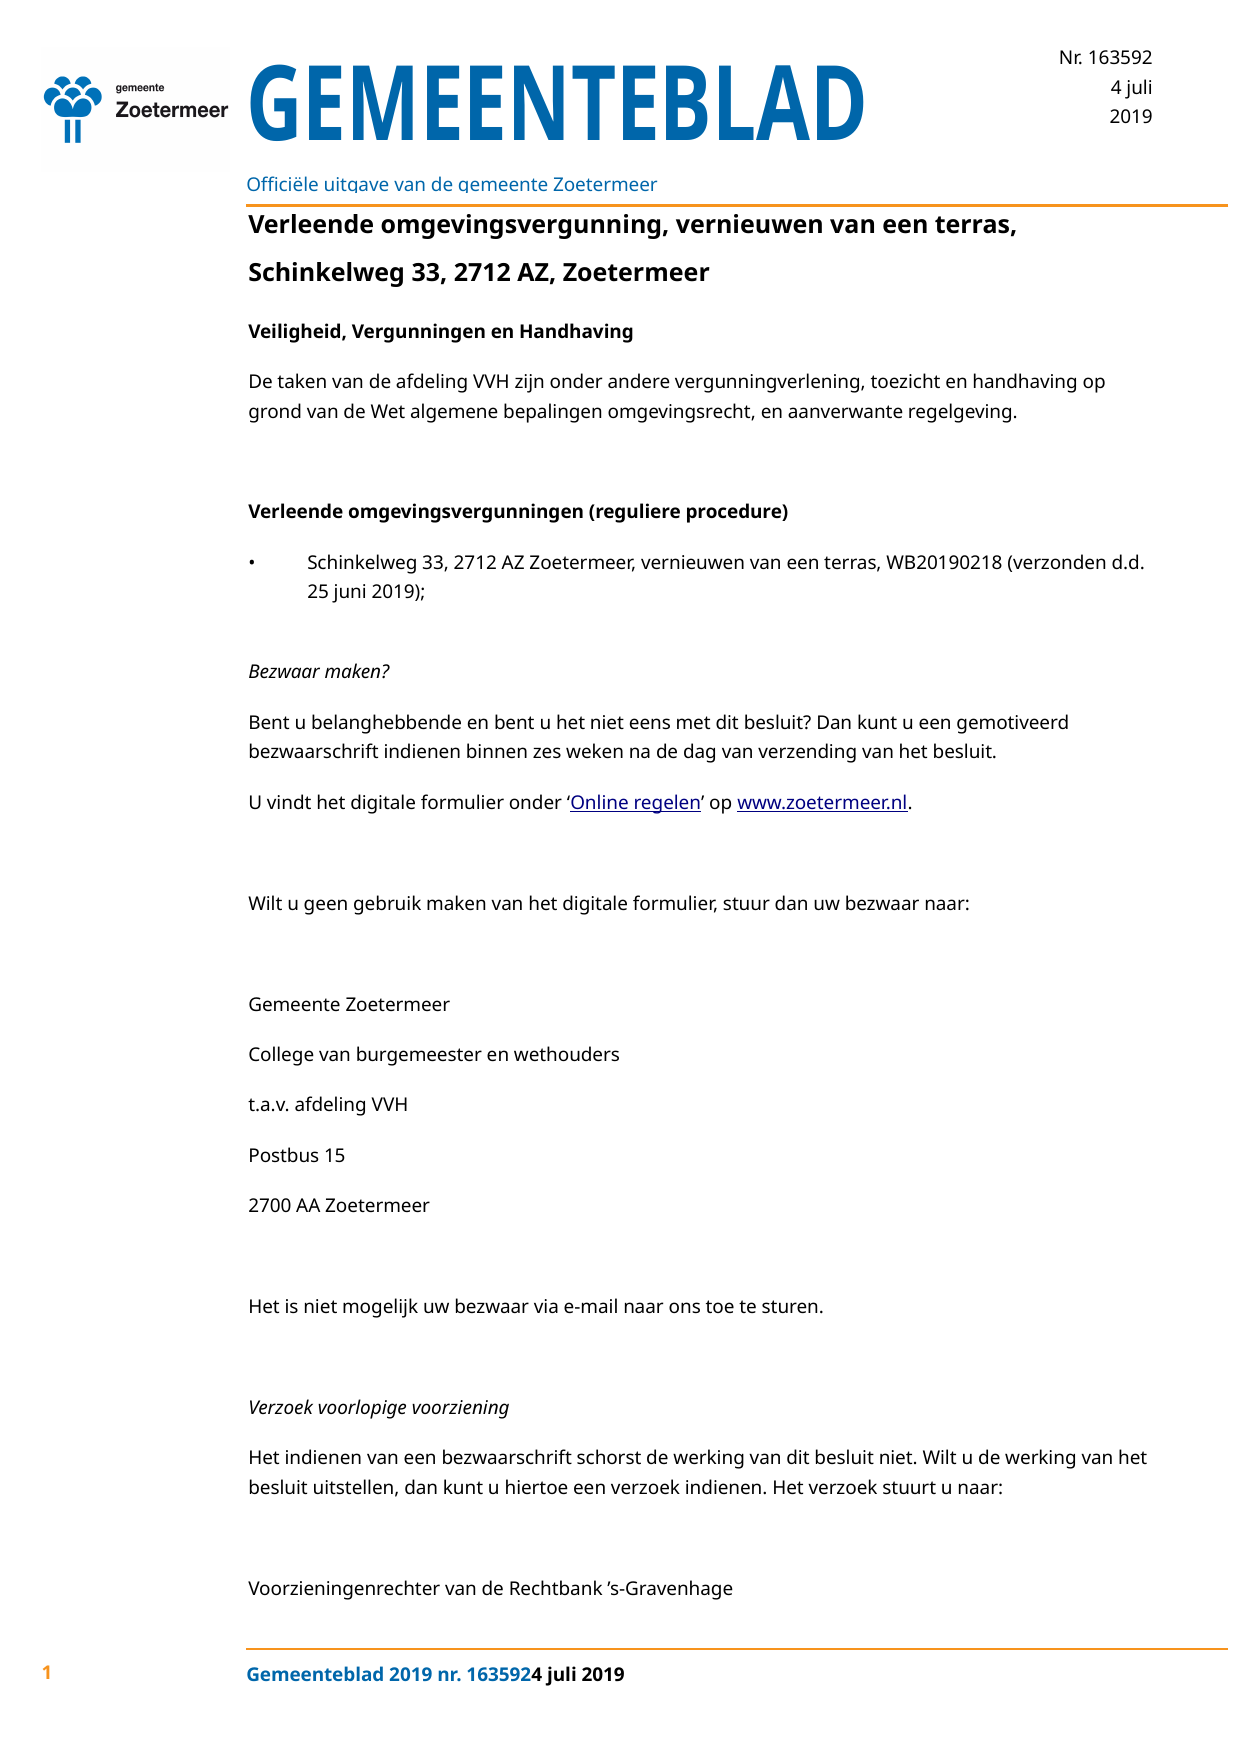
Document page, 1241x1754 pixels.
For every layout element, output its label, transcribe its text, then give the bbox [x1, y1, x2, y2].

text 2700 AA Zoetermeer [248, 1192, 1152, 1218]
text Verleende omgevingsvergunningen (reguliere procedure) [248, 499, 1152, 524]
text Het is niet mogelijk uw bezwaar via e-mail naar ons toe te sturen. [248, 1293, 1152, 1319]
text Bezwaar maken? [248, 659, 1152, 684]
text Verleende omgevingsvergunning, vernieuwen van een terras, Schinkelweg 33, 2712 AZ, Zoetermeer [248, 207, 1152, 288]
text t.a.v. afdeling VVH [248, 1092, 1152, 1117]
list Schinkelweg 33, 2712 AZ Zoetermeer, vernieuwen van een terras, WB20190218 (verzonden d.d. 25 juni 2019); [248, 549, 1152, 604]
text Wilt u geen gebruik maken van het digitale formulier, stuur dan uw bezwaar naar: [248, 890, 1152, 916]
text Verzoek voorlopige voorziening [248, 1394, 1152, 1420]
text De taken van de afdeling VVH zijn onder andere vergunningverlening, toezicht en handhaving op grond van de Wet algemene bepalingen omgevingsrecht, en aanverwante regelgeving. [248, 368, 1152, 424]
text Het indienen van een bezwaarschrift schorst de werking van dit besluit niet. Wilt u de werking van het besluit uitstellen, dan kunt u hiertoe een verzoek indienen. Het verzoek stuurt u naar: [248, 1444, 1152, 1500]
text College van burgemeester en wethouders [248, 1041, 1152, 1067]
text Gemeente Zoetermeer [248, 991, 1152, 1017]
text U vindt het digitale formulier onder ‘Online regelen’ op www.zoetermeer.nl. [248, 789, 1152, 815]
text Bent u belanghebbende en bent u het niet eens met dit besluit? Dan kunt u een gemotiveerd bezwaarschrift indienen binnen zes weken na de dag van verzending van het besluit. [248, 709, 1152, 764]
text Veiligheid, Vergunningen en Handhaving [248, 318, 1152, 344]
text Voorzieningenrechter van de Rechtbank ’s-Gravenhage [248, 1575, 1152, 1601]
text Postbus 15 [248, 1142, 1152, 1168]
picture [41, 47, 231, 172]
